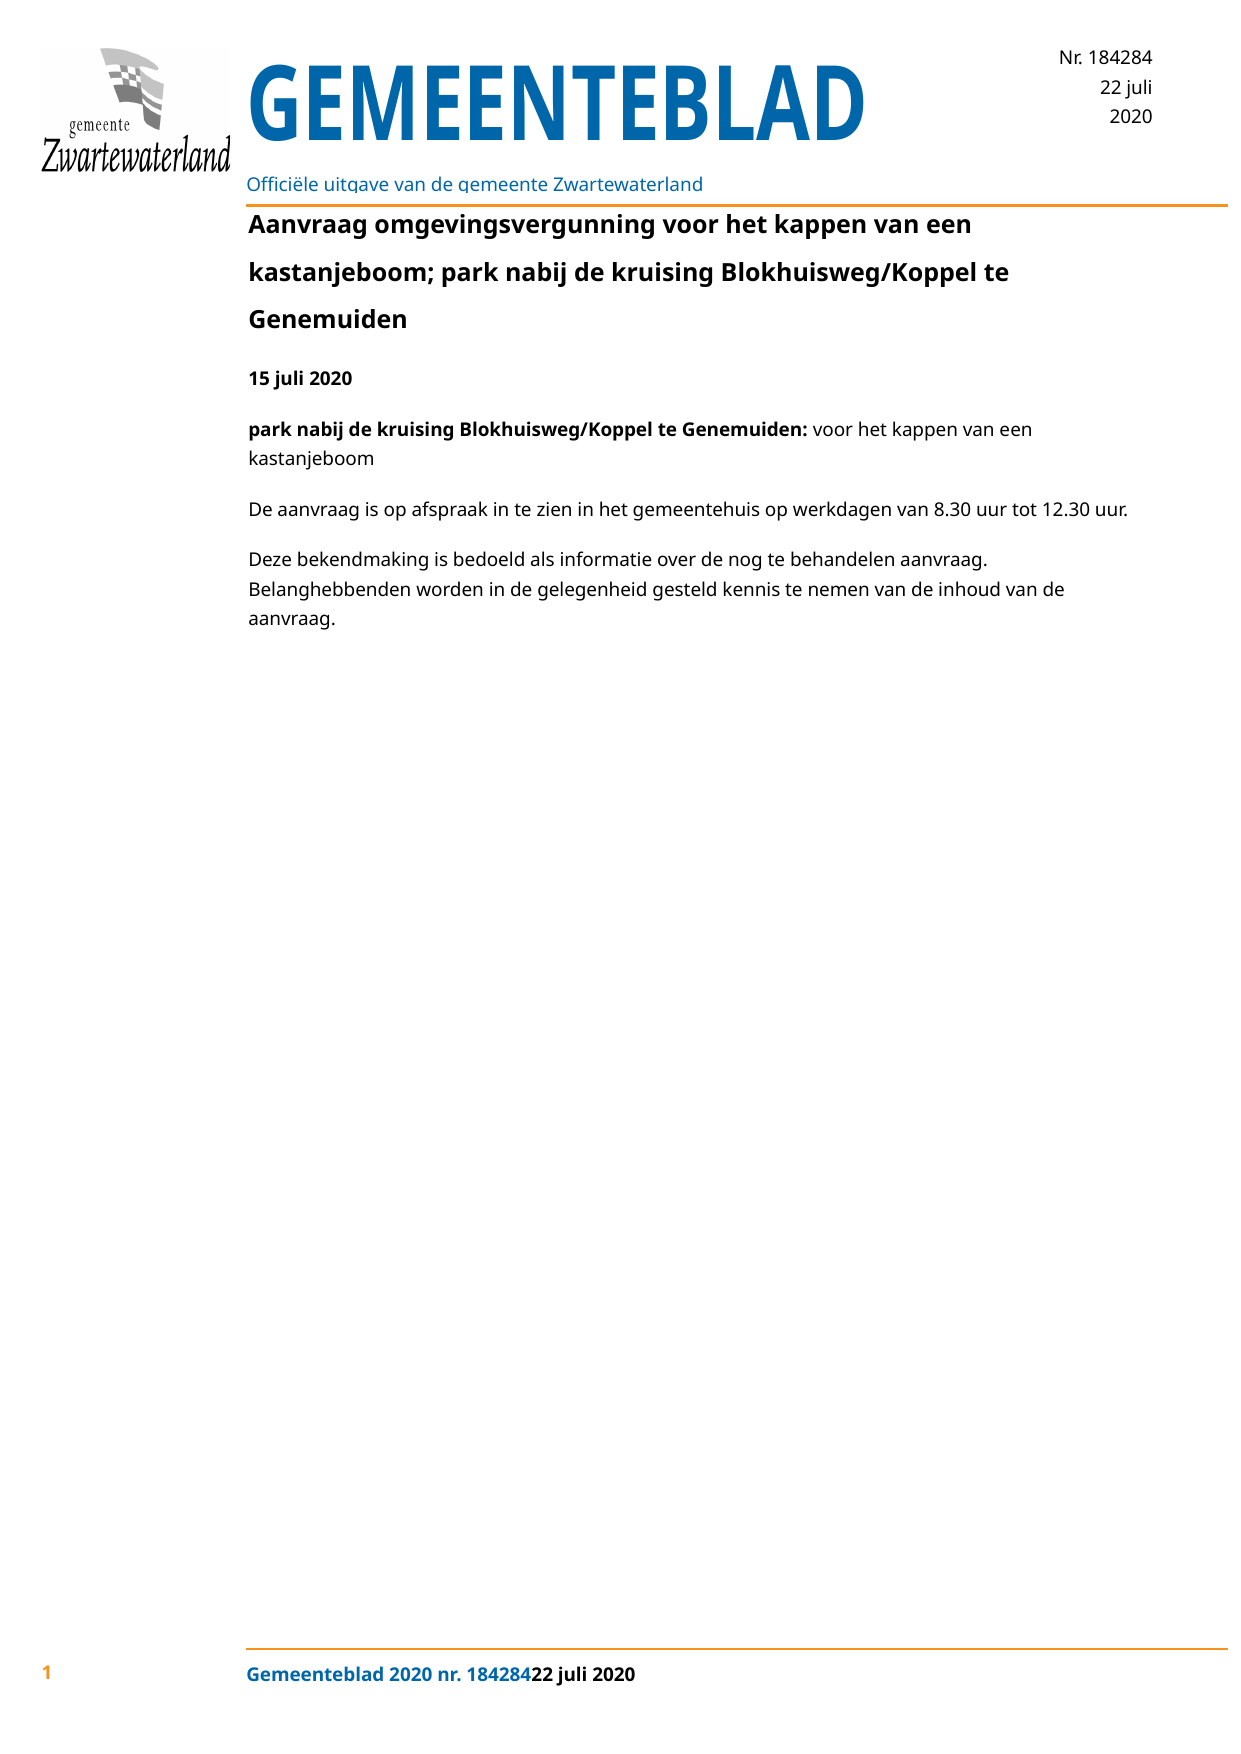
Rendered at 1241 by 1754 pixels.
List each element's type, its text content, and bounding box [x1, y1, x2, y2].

text park nabij de kruising Blokhuisweg/Koppel te Genemuiden: voor het kappen van een kastanjeboom [248, 416, 1152, 471]
text Aanvraag omgevingsvergunning voor het kappen van een kastanjeboom; park nabij de kruising Blokhuisweg/Koppel te Genemuiden [248, 207, 1152, 336]
text Deze bekendmaking is bedoeld als informatie over de nog te behandelen aanvraag. Belanghebbenden worden in de gelegenheid gesteld kennis te nemen van de inhoud van de aanvraag. [248, 546, 1152, 631]
text 15 juli 2020 [248, 366, 1152, 391]
text De aanvraag is op afspraak in te zien in het gemeentehuis op werkdagen van 8.30 uur tot 12.30 uur. [248, 496, 1152, 522]
picture [41, 47, 231, 172]
